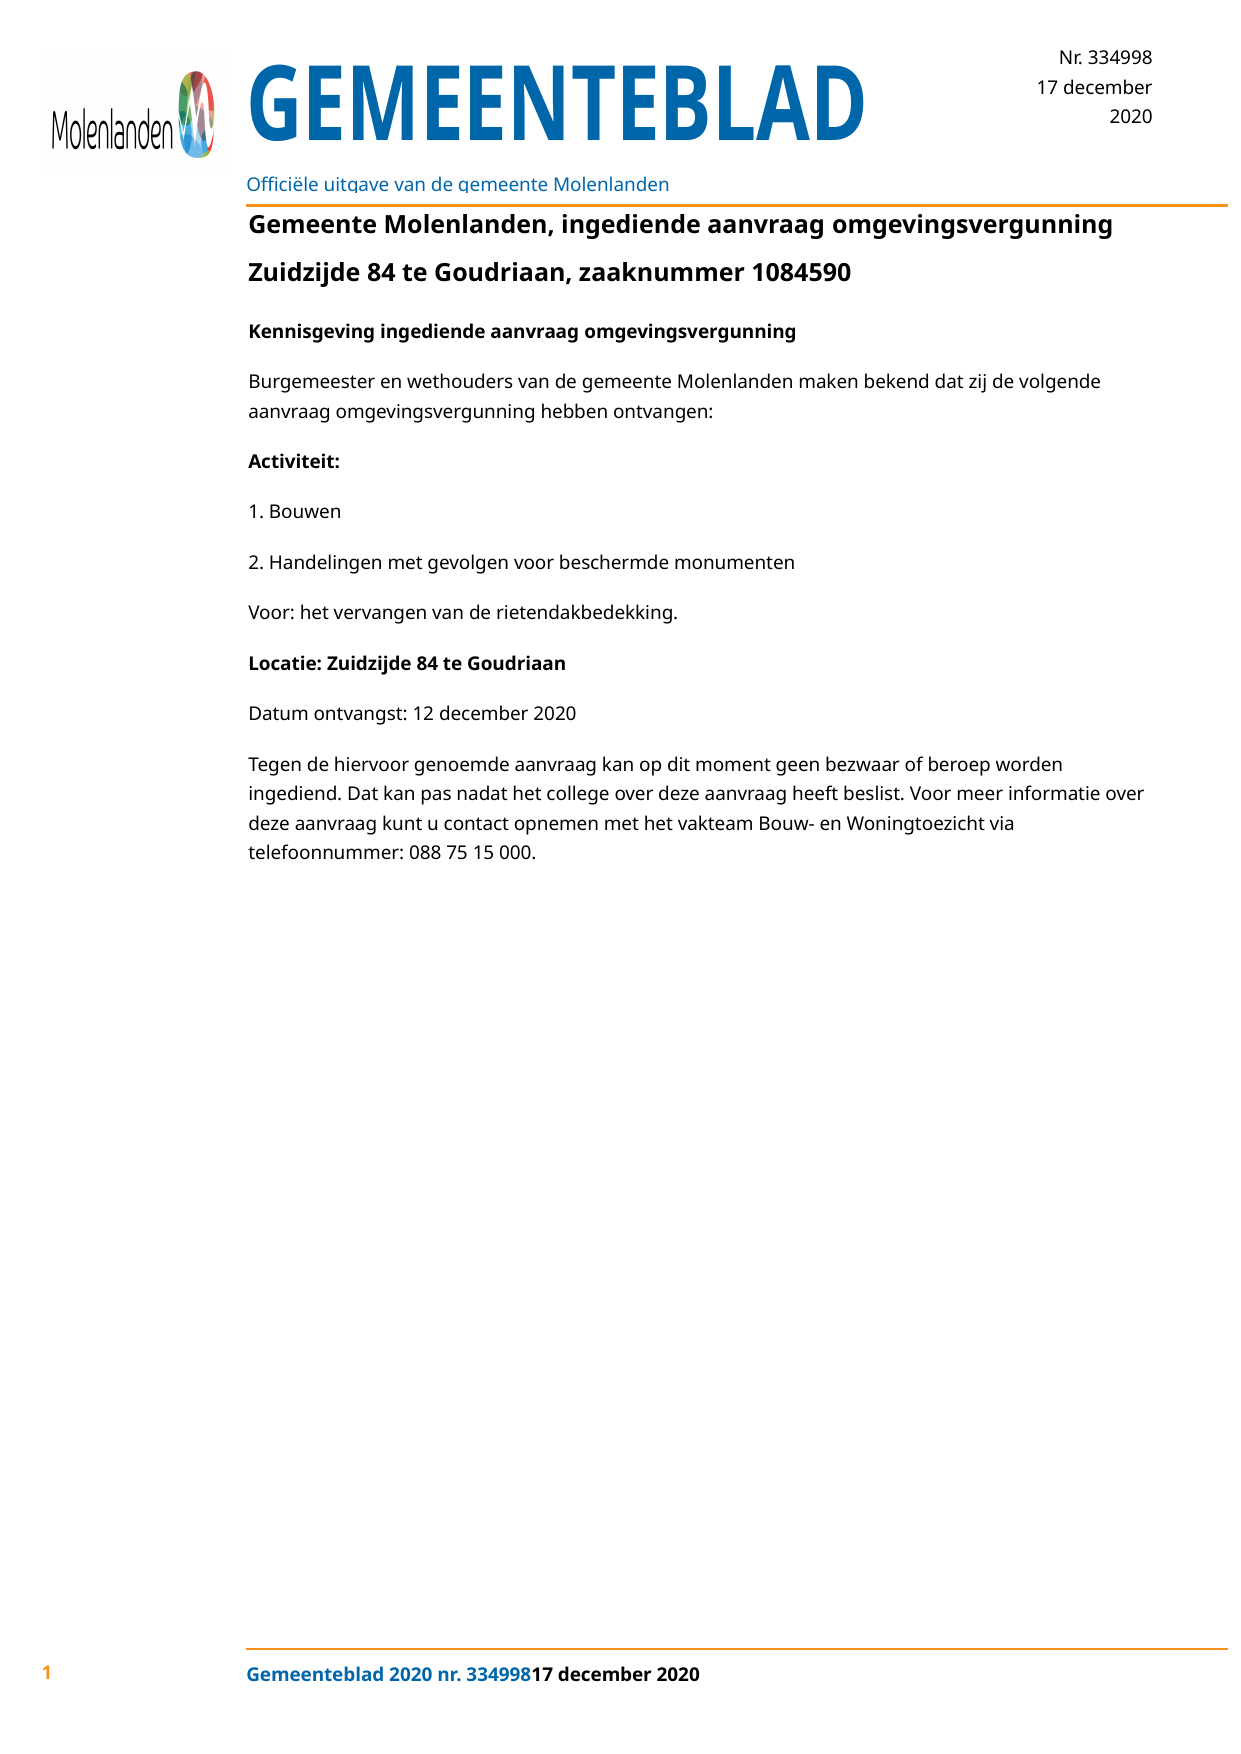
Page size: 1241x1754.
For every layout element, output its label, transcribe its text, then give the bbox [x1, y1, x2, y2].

text Datum ontvangst: 12 december 2020 [248, 700, 1152, 726]
text Activiteit: [248, 448, 1152, 474]
text Tegen de hiervoor genoemde aanvraag kan op dit moment geen bezwaar of beroep worden ingediend. Dat kan pas nadat het college over deze aanvraag heeft beslist. Voor meer informatie over deze aanvraag kunt u contact opnemen met het vakteam Bouw- en Woningtoezicht via telefoonnummer: 088 75 15 000. [248, 751, 1152, 865]
picture [41, 47, 231, 172]
text 2. Handelingen met gevolgen voor beschermde monumenten [248, 549, 1152, 575]
text Voor: het vervangen van de rietendakbedekking. [248, 599, 1152, 625]
text Gemeente Molenlanden, ingediende aanvraag omgevingsvergunning Zuidzijde 84 te Goudriaan, zaaknummer 1084590 [248, 207, 1152, 288]
text Burgemeester en wethouders van de gemeente Molenlanden maken bekend dat zij de volgende aanvraag omgevingsvergunning hebben ontvangen: [248, 368, 1152, 424]
text Kennisgeving ingediende aanvraag omgevingsvergunning [248, 318, 1152, 344]
text Locatie: Zuidzijde 84 te Goudriaan [248, 650, 1152, 676]
text 1. Bouwen [248, 499, 1152, 524]
